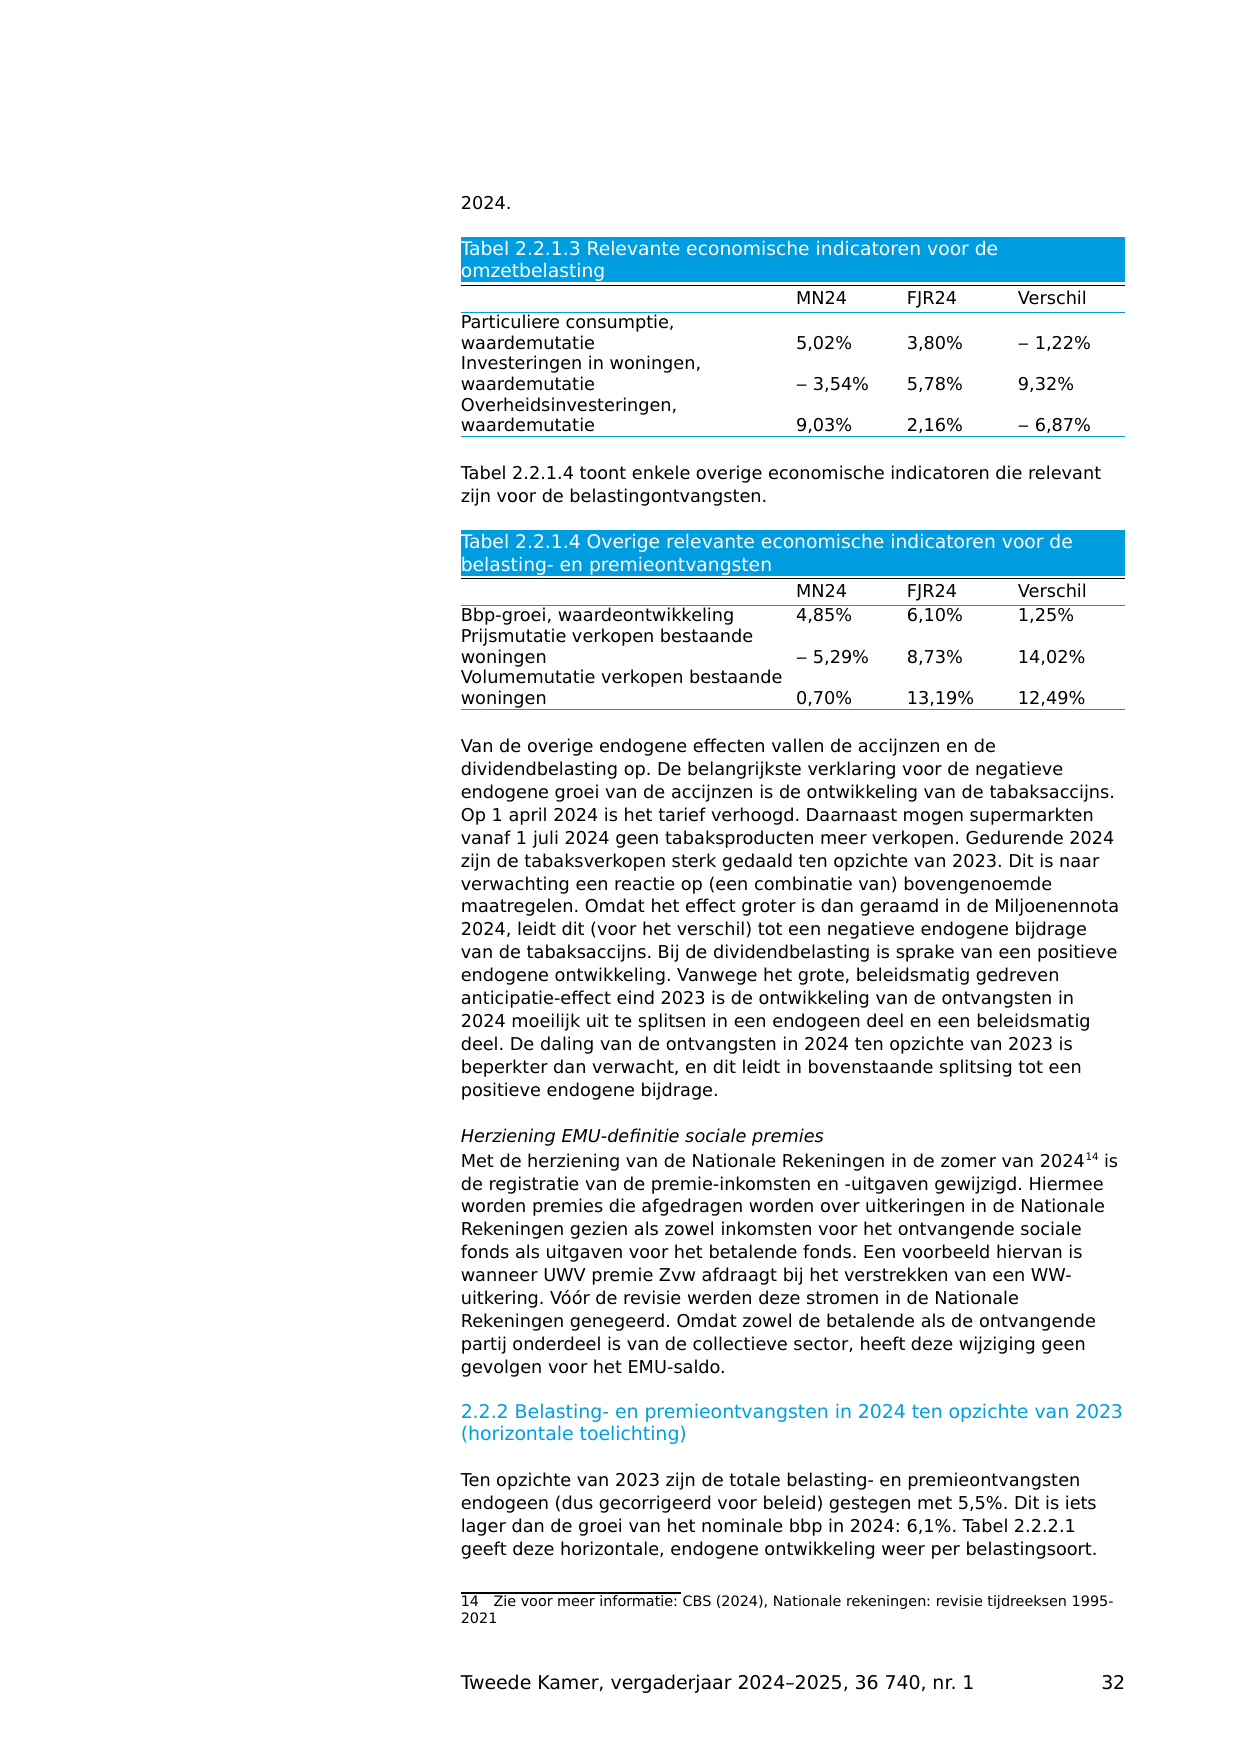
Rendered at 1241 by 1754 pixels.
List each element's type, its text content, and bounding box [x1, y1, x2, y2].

text Van de overige endogene effecten vallen de accijnzen en de dividendbelasting op. De belangrijkste verklaring voor de negatieve endogene groei van de accijnzen is de ontwikkeling van de tabaksaccijns. Op 1 april 2024 is het tarief verhoogd. Daarnaast mogen supermarkten vanaf 1 juli 2024 geen tabaksproducten meer verkopen. Gedurende 2024 zijn de tabaksverkopen sterk gedaald ten opzichte van 2023. Dit is naar verwachting een reactie op (een combinatie van) bovengenoemde maatregelen. Omdat het effect groter is dan geraamd in de Miljoenennota 2024, leidt dit (voor het verschil) tot een negatieve endogene bijdrage van de tabaksaccijns. Bij de dividendbelasting is sprake van een positieve endogene ontwikkeling. Vanwege het grote, beleidsmatig gedreven anticipatie-effect eind 2023 is de ontwikkeling van de ontvangsten in 2024 moeilijk uit te splitsen in een endogeen deel en een beleidsmatig deel. De daling van de ontvangsten in 2024 ten opzichte van 2023 is beperkter dan verwacht, en dit leidt in bovenstaande splitsing tot een positieve endogene bijdrage. [461, 734, 1125, 1101]
table_cell ‒ 6,87% [1015, 395, 1125, 436]
text Ten opzichte van 2023 zijn de totale belasting- en premieontvangsten endogeen (dus gecorrigeerd voor beleid) gestegen met 5,5%. Dit is iets lager dan de groei van het nominale bbp in 2024: 6,1%. Tabel 2.2.2.1 geeft deze horizontale, endogene ontwikkeling weer per belastingsoort. [461, 1468, 1125, 1560]
table_cell 9,03% [793, 395, 904, 436]
table_cell Bbp-groei, waardeontwikkeling [461, 606, 793, 626]
table_cell 14,02% [1015, 626, 1125, 667]
table_cell ‒ 3,54% [793, 353, 904, 394]
table_cell FJR24 [904, 579, 1015, 605]
text 2024. [461, 191, 1125, 214]
table_cell MN24 [793, 579, 904, 605]
table_cell 4,85% [793, 606, 904, 626]
table_cell Investeringen in woningen, waardemutatie [461, 353, 793, 394]
table_cell 9,32% [1015, 353, 1125, 394]
title 2.2.2 Belasting- en premieontvangsten in 2024 ten opzichte van 2023 (horizontale toelichting) [461, 1401, 1125, 1445]
text __Zie voor meer informatie: CBS (2024), Nationale rekeningen: revisie tijdreeksen 1995-2021 [461, 1593, 1125, 1627]
table_cell ‒ 1,22% [1015, 313, 1125, 353]
table_cell 5,78% [904, 353, 1015, 394]
text Tabel 2.2.1.4 toont enkele overige economische indicatoren die relevant zijn voor de belastingontvangsten. [461, 461, 1125, 507]
table_cell ‒ 5,29% [793, 626, 904, 667]
table_cell Prijsmutatie verkopen bestaande woningen [461, 626, 793, 667]
table_cell Verschil [1015, 579, 1125, 605]
table_cell Verschil [1015, 286, 1125, 311]
table_cell MN24 [793, 286, 904, 311]
table_cell Overheidsinvesteringen, waardemutatie [461, 395, 793, 436]
table_cell 0,70% [793, 667, 904, 708]
text Met de herziening van de Nationale Rekeningen in de zomer van 2024 is de registratie van de premie-inkomsten en -uitgaven gewijzigd. Hiermee worden premies die afgedragen worden over uitkeringen in de Nationale Rekeningen gezien als zowel inkomsten voor het ontvangende sociale fonds als uitgaven voor het betalende fonds. Een voorbeeld hiervan is wanneer UWV premie Zvw afdraagt bij het verstrekken van een WW-uitkering. Vóór de revisie werden deze stromen in de Nationale Rekeningen genegeerd. Omdat zowel de betalende als de ontvangende partij onderdeel is van de collectieve sector, heeft deze wijziging geen gevolgen voor het EMU-saldo. [461, 1149, 1125, 1378]
table_cell 1,25% [1015, 606, 1125, 626]
table_cell 6,10% [904, 606, 1015, 626]
table_cell [461, 579, 793, 605]
text Herziening EMU-definitie sociale premies [461, 1124, 1125, 1147]
table_cell [461, 286, 793, 311]
table_cell 5,02% [793, 313, 904, 353]
table_cell Particuliere consumptie, waardemutatie [461, 313, 793, 353]
table_cell 3,80% [904, 313, 1015, 353]
table_cell 2,16% [904, 395, 1015, 436]
table_cell 12,49% [1015, 667, 1125, 708]
table_cell Volumemutatie verkopen bestaande woningen [461, 667, 793, 708]
table_cell 8,73% [904, 626, 1015, 667]
table_cell FJR24 [904, 286, 1015, 311]
table_cell 13,19% [904, 667, 1015, 708]
